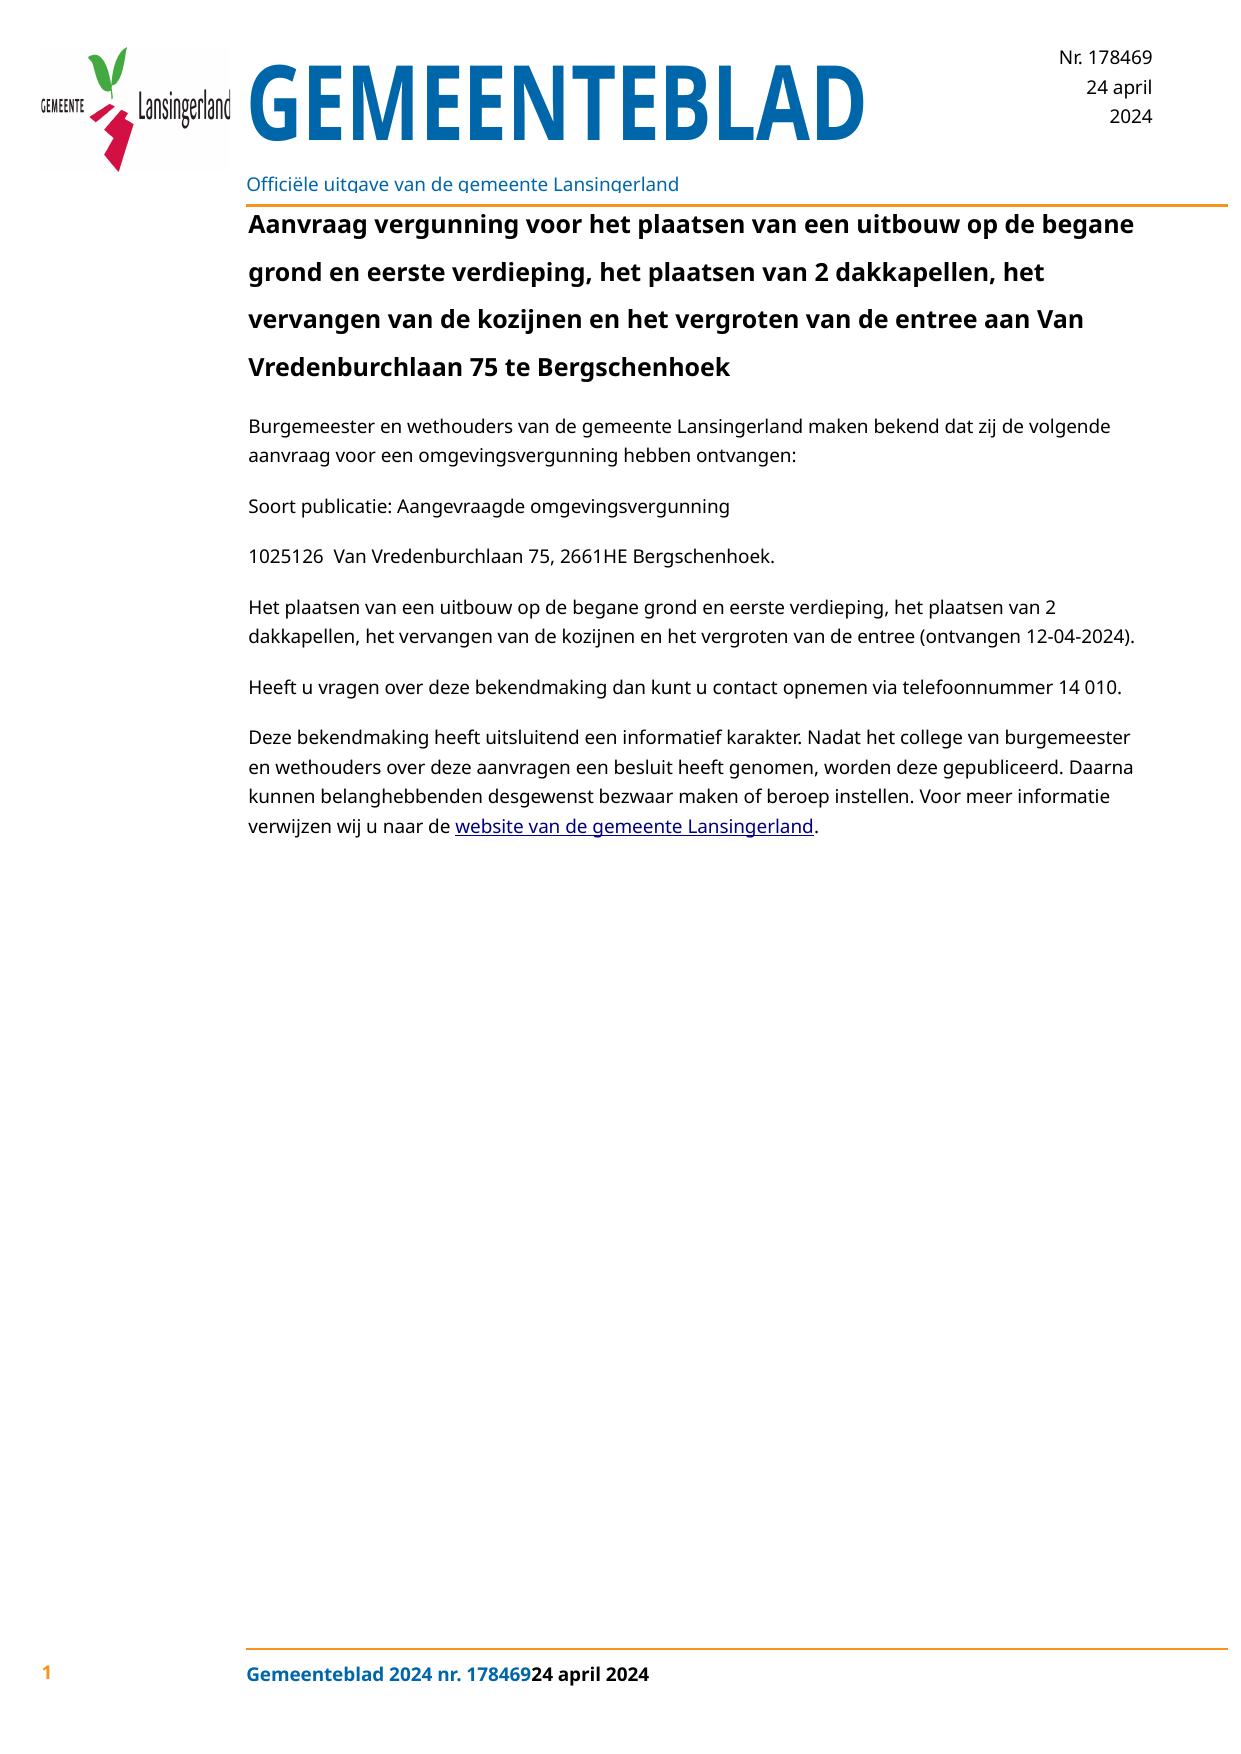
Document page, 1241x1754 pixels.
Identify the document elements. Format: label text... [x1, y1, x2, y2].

text 1025126 Van Vredenburchlaan 75, 2661HE Bergschenhoek. [248, 543, 1152, 569]
text Deze bekendmaking heeft uitsluitend een informatief karakter. Nadat het college van burgemeester en wethouders over deze aanvragen een besluit heeft genomen, worden deze gepubliceerd. Daarna kunnen belanghebbenden desgewenst bezwaar maken of beroep instellen. Voor meer informatie verwijzen wij u naar de website van de gemeente Lansingerland. [248, 724, 1152, 839]
text Het plaatsen van een uitbouw op de begane grond en eerste verdieping, het plaatsen van 2 dakkapellen, het vervangen van de kozijnen en het vergroten van de entree (ontvangen 12-04-2024). [248, 594, 1152, 649]
text Aanvraag vergunning voor het plaatsen van een uitbouw op de begane grond en eerste verdieping, het plaatsen van 2 dakkapellen, het vervangen van de kozijnen en het vergroten van de entree aan Van Vredenburchlaan 75 te Bergschenhoek [248, 207, 1152, 384]
picture [41, 47, 231, 172]
text Heeft u vragen over deze bekendmaking dan kunt u contact opnemen via telefoonnummer 14 010. [248, 674, 1152, 700]
text Soort publicatie: Aangevraagde omgevingsvergunning [248, 493, 1152, 519]
text Burgemeester en wethouders van de gemeente Lansingerland maken bekend dat zij de volgende aanvraag voor een omgevingsvergunning hebben ontvangen: [248, 413, 1152, 468]
